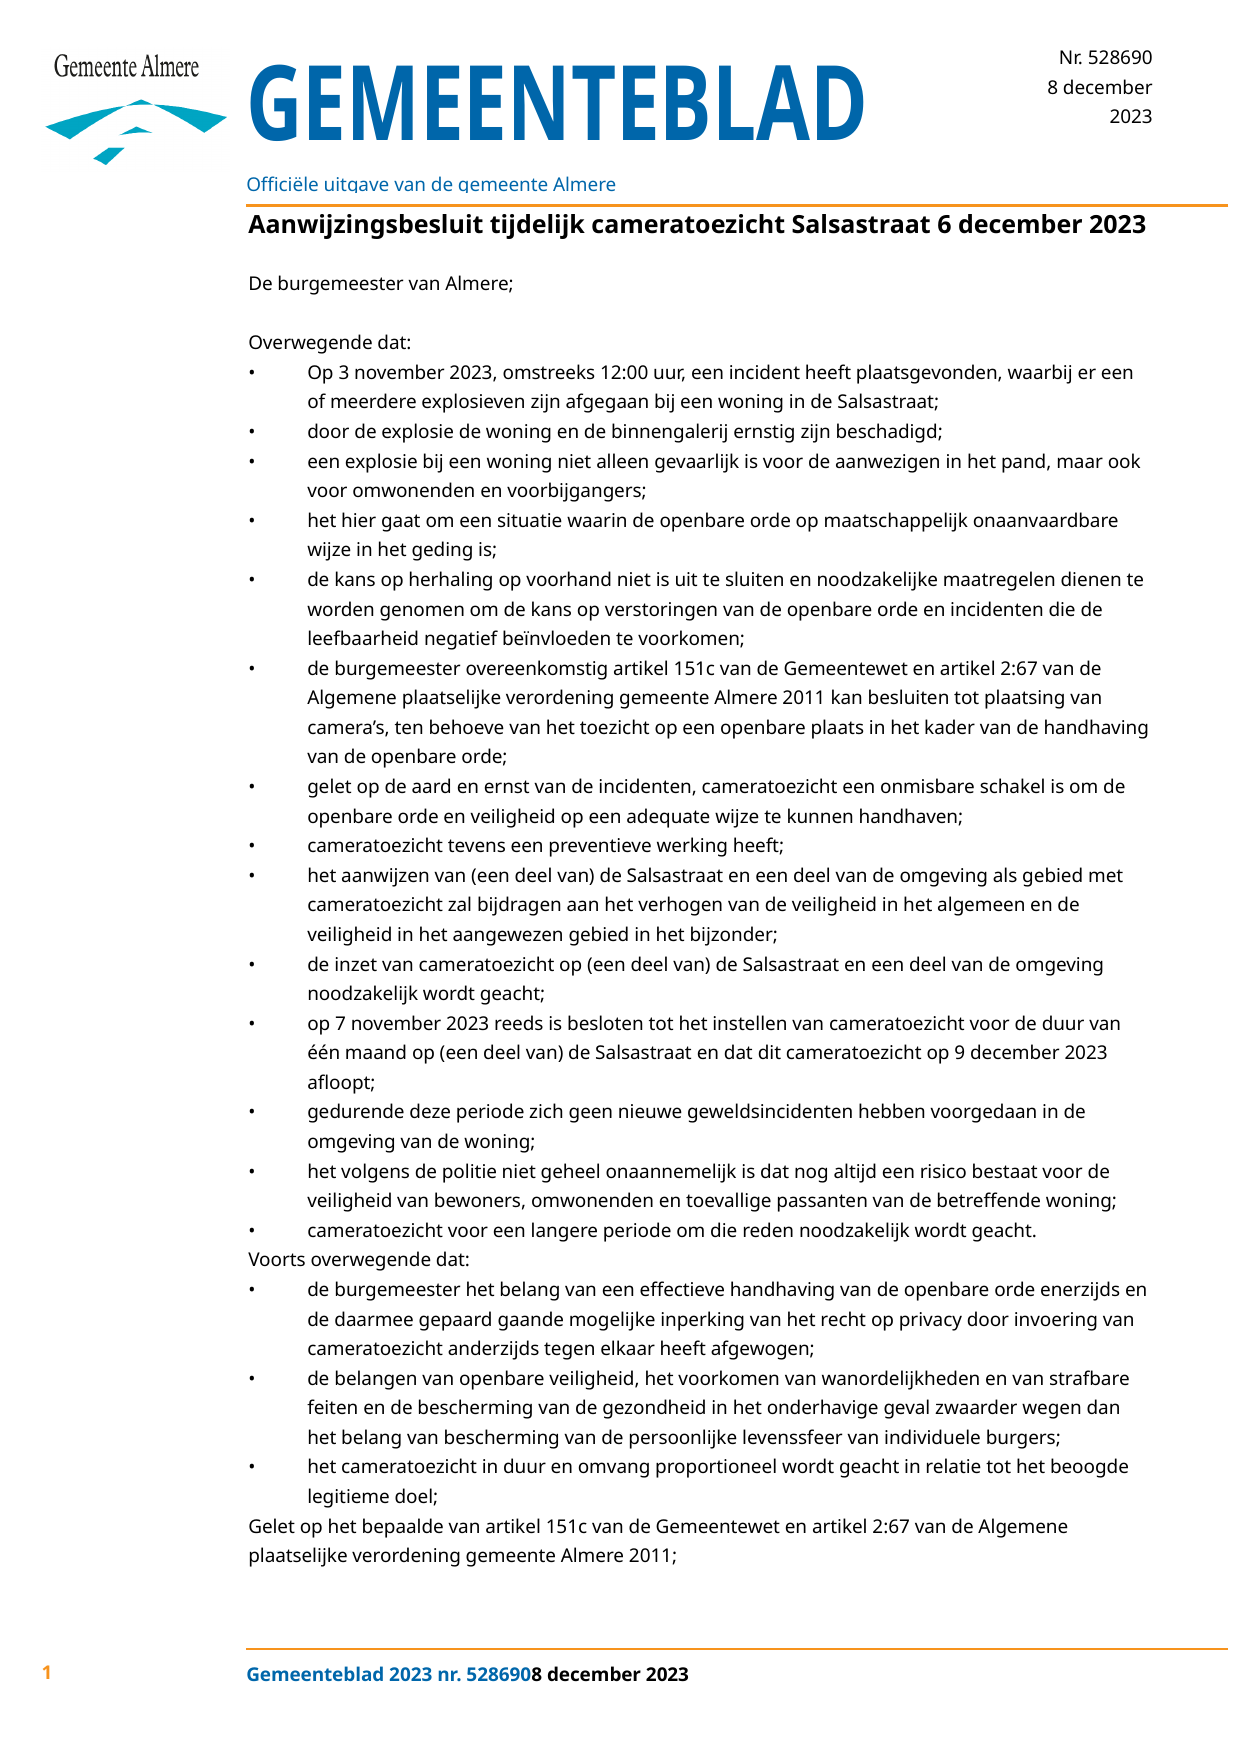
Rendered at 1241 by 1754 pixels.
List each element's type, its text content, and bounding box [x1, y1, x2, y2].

text De burgemeester van Almere; [248, 270, 1152, 296]
list cameratoezicht tevens een preventieve werking heeft; [248, 832, 1152, 858]
list op 7 november 2023 reeds is besloten tot het instellen van cameratoezicht voor de duur van één maand op (een deel van) de Salsastraat en dat dit cameratoezicht op 9 december 2023 afloopt; [248, 1010, 1152, 1095]
list de kans op herhaling op voorhand niet is uit te sluiten en noodzakelijke maatregelen dienen te worden genomen om de kans op verstoringen van de openbare orde en incidenten die de leefbaarheid negatief beïnvloeden te voorkomen; [248, 566, 1152, 651]
list het cameratoezicht in duur en omvang proportioneel wordt geacht in relatie tot het beoogde legitieme doel; [248, 1454, 1152, 1509]
list gelet op de aard en ernst van de incidenten, cameratoezicht een onmisbare schakel is om de openbare orde en veiligheid op een adequate wijze te kunnen handhaven; [248, 773, 1152, 828]
list de burgemeester het belang van een effectieve handhaving van de openbare orde enerzijds en de daarmee gepaard gaande mogelijke inperking van het recht op privacy door invoering van cameratoezicht anderzijds tegen elkaar heeft afgewogen; [248, 1276, 1152, 1361]
list het volgens de politie niet geheel onaannemelijk is dat nog altijd een risico bestaat voor de veiligheid van bewoners, omwonenden en toevallige passanten van de betreffende woning; [248, 1158, 1152, 1213]
list het aanwijzen van (een deel van) de Salsastraat en een deel van de omgeving als gebied met cameratoezicht zal bijdragen aan het verhogen van de veiligheid in het algemeen en de veiligheid in het aangewezen gebied in het bijzonder; [248, 862, 1152, 947]
list het hier gaat om een situatie waarin de openbare orde op maatschappelijk onaanvaardbare wijze in het geding is; [248, 507, 1152, 562]
list een explosie bij een woning niet alleen gevaarlijk is voor de aanwezigen in het pand, maar ook voor omwonenden en voorbijgangers; [248, 448, 1152, 503]
list de burgemeester overeenkomstig artikel 151c van de Gemeentewet en artikel 2:67 van de Algemene plaatselijke verordening gemeente Almere 2011 kan besluiten tot plaatsing van camera’s, ten behoeve van het toezicht op een openbare plaats in het kader van de handhaving van de openbare orde; [248, 655, 1152, 769]
list de belangen van openbare veiligheid, het voorkomen van wanordelijkheden en van strafbare feiten en de bescherming van de gezondheid in het onderhavige geval zwaarder wegen dan het belang van bescherming van de persoonlijke levenssfeer van individuele burgers; [248, 1365, 1152, 1450]
text Gelet op het bepaalde van artikel 151c van de Gemeentewet en artikel 2:67 van de Algemene plaatselijke verordening gemeente Almere 2011; [248, 1513, 1152, 1568]
list gedurende deze periode zich geen nieuwe geweldsincidenten hebben voorgedaan in de omgeving van de woning; [248, 1099, 1152, 1154]
text Overwegende dat: [248, 329, 1152, 355]
list Op 3 november 2023, omstreeks 12:00 uur, een incident heeft plaatsgevonden, waarbij er een of meerdere explosieven zijn afgegaan bij een woning in de Salsastraat; [248, 359, 1152, 414]
text Voorts overwegende dat: [248, 1247, 1152, 1272]
list door de explosie de woning en de binnengalerij ernstig zijn beschadigd; [248, 418, 1152, 444]
list cameratoezicht voor een langere periode om die reden noodzakelijk wordt geacht. [248, 1217, 1152, 1243]
text Aanwijzingsbesluit tijdelijk cameratoezicht Salsastraat 6 december 2023 [248, 207, 1152, 241]
picture [41, 47, 231, 172]
list de inzet van cameratoezicht op (een deel van) de Salsastraat en een deel van de omgeving noodzakelijk wordt geacht; [248, 951, 1152, 1006]
